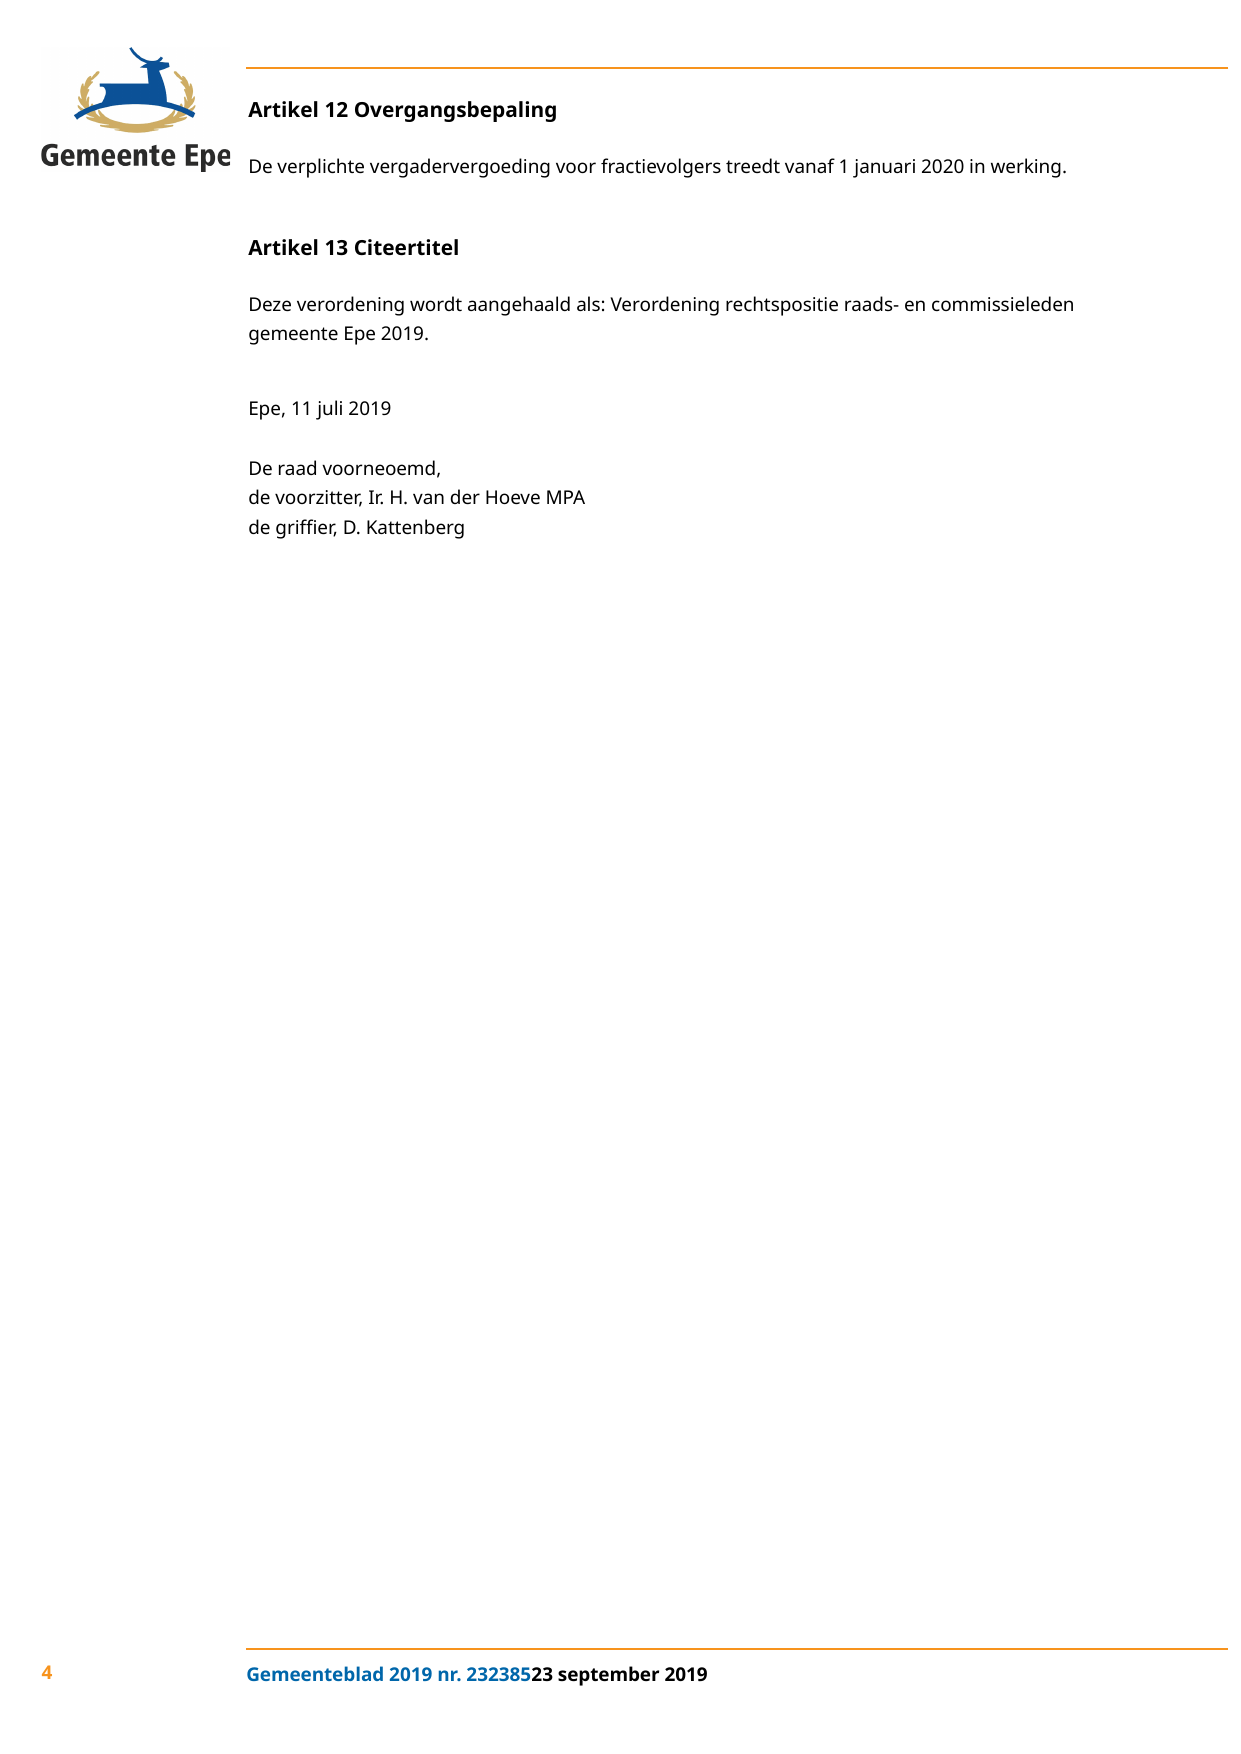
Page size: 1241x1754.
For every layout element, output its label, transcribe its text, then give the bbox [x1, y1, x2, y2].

picture [41, 47, 231, 172]
text Epe, 11 juli 2019 [248, 396, 1152, 421]
text De raad voorneoemd, [248, 455, 1152, 481]
text De verplichte vergadervergoeding voor fractievolgers treedt vanaf 1 januari 2020 in werking. [248, 153, 1152, 178]
text de griffier, D. Kattenberg [248, 514, 1152, 540]
text Artikel 13 Citeertitel [248, 233, 1152, 261]
text Artikel 12 Overgangsbepaling [248, 95, 1152, 123]
text de voorzitter, Ir. H. van der Hoeve MPA [248, 484, 1152, 510]
text Deze verordening wordt aangehaald als: Verordening rechtspositie raads- en commissieleden gemeente Epe 2019. [248, 291, 1152, 346]
